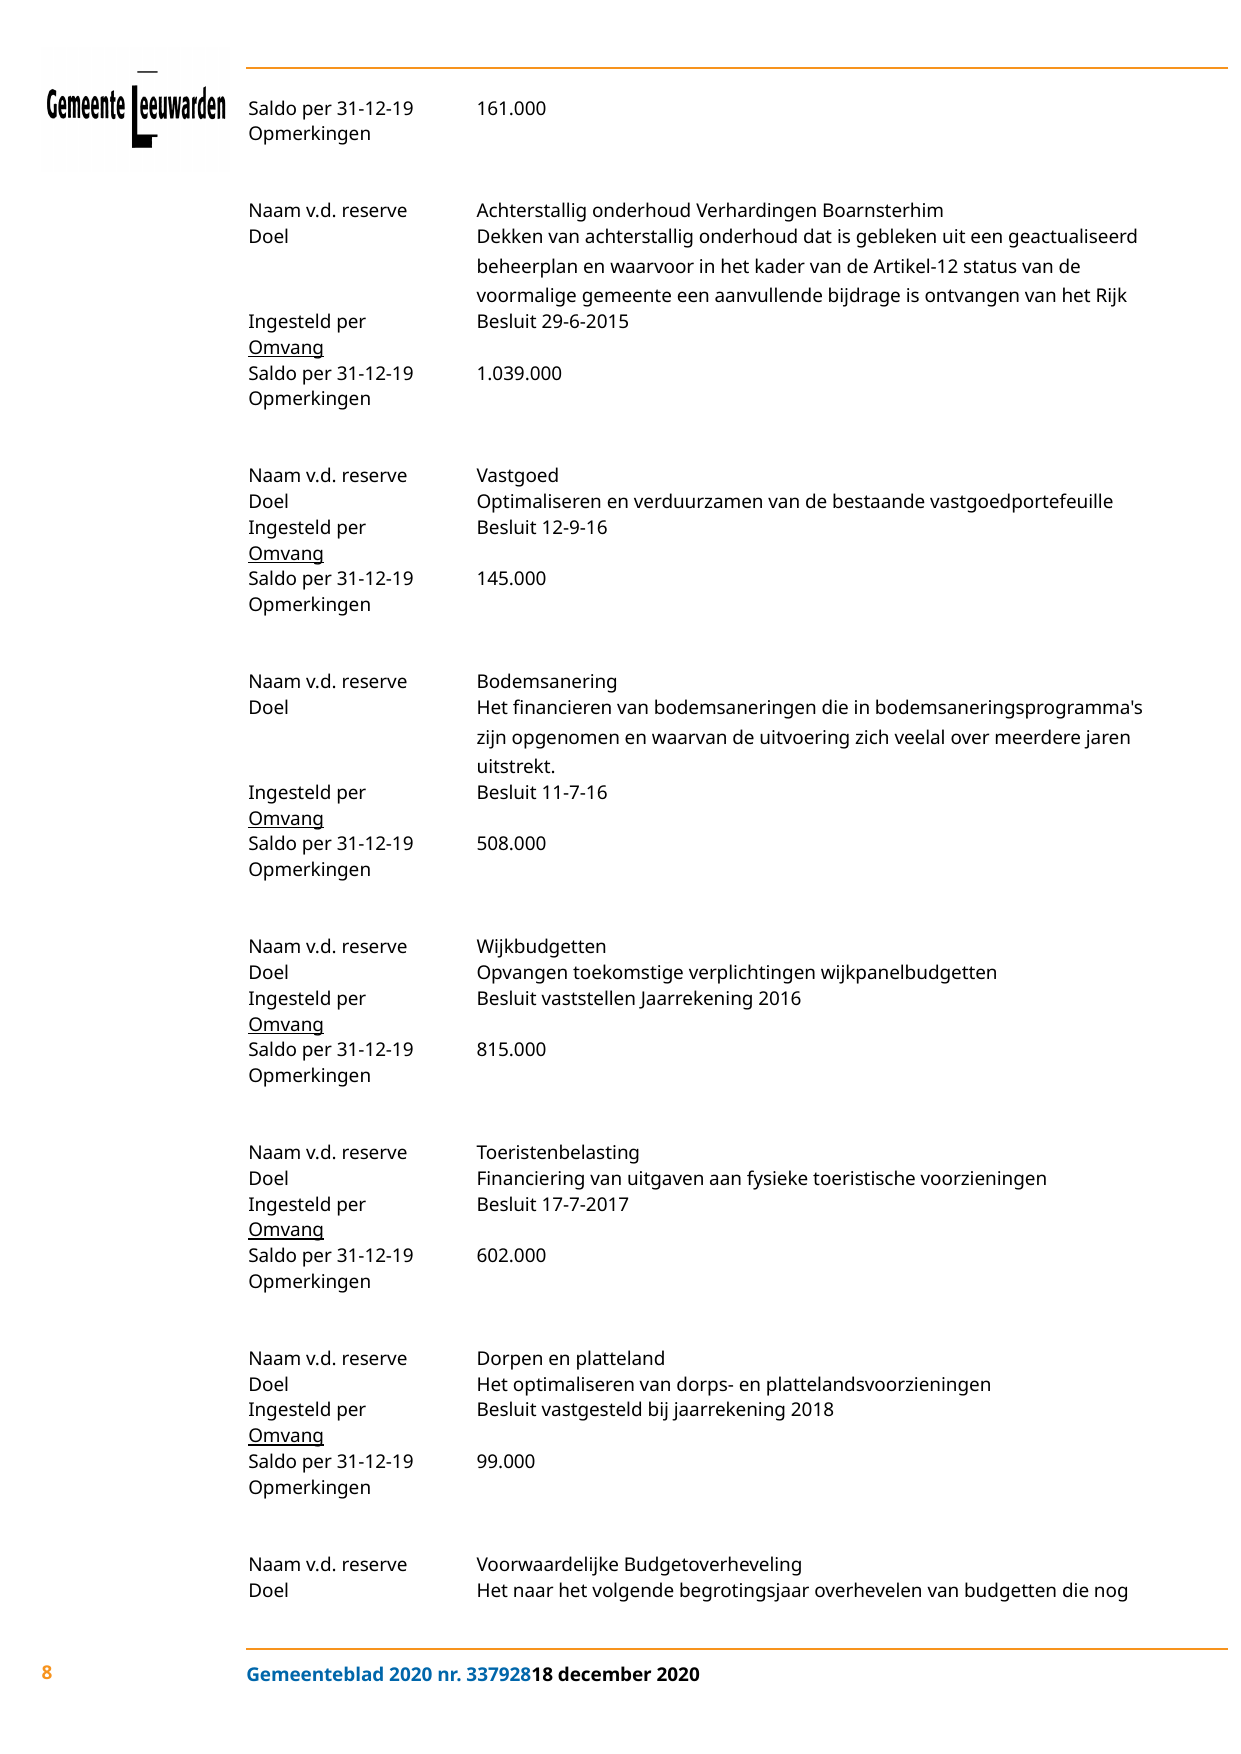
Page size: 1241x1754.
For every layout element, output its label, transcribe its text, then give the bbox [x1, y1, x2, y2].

table_cell Besluit vastgesteld bij jaarrekening 2018 [476, 1397, 1152, 1422]
table_cell [248, 1500, 476, 1525]
table_cell 602.000 [476, 1242, 1152, 1268]
table_cell [476, 172, 1152, 198]
table_cell [476, 1423, 1152, 1448]
table_cell [476, 334, 1152, 360]
table_cell Saldo per 31-12-19 [248, 1242, 476, 1268]
table_cell Opvangen toekomstige verplichtingen wijkpanelbudgetten [476, 959, 1152, 985]
table_cell [476, 1294, 1152, 1319]
table_cell Omvang [248, 805, 476, 831]
table_cell Doel [248, 1165, 476, 1191]
table_cell [476, 1474, 1152, 1499]
table_cell Doel [248, 694, 476, 779]
table_cell [476, 1114, 1152, 1139]
table_cell [476, 540, 1152, 566]
table_cell Ingesteld per [248, 514, 476, 540]
table_cell [248, 617, 476, 643]
table_cell [476, 591, 1152, 617]
table_cell [476, 1062, 1152, 1088]
table_cell 1.039.000 [476, 360, 1152, 386]
table_cell [476, 1268, 1152, 1294]
table_cell Besluit 17-7-2017 [476, 1191, 1152, 1217]
table_cell 99.000 [476, 1448, 1152, 1474]
table_cell [476, 146, 1152, 172]
table_cell [476, 1320, 1152, 1345]
table_cell Ingesteld per [248, 1191, 476, 1217]
table_cell [476, 386, 1152, 411]
table_cell Voorwaardelijke Budgetoverheveling [476, 1551, 1152, 1577]
table_cell [476, 856, 1152, 882]
table_cell Opmerkingen [248, 1474, 476, 1499]
table_cell 145.000 [476, 566, 1152, 591]
table_cell Opmerkingen [248, 1268, 476, 1294]
table_cell [248, 643, 476, 668]
table_cell [248, 882, 476, 908]
table_cell Besluit 11-7-16 [476, 779, 1152, 805]
table_cell Ingesteld per [248, 779, 476, 805]
table_cell [476, 805, 1152, 831]
table_cell Naam v.d. reserve [248, 1345, 476, 1371]
table_cell [248, 146, 476, 172]
table_cell [476, 1217, 1152, 1242]
table_cell 508.000 [476, 831, 1152, 856]
table_cell [248, 1088, 476, 1114]
table_cell Omvang [248, 1423, 476, 1448]
table_cell Toeristenbelasting [476, 1139, 1152, 1165]
table_cell Opmerkingen [248, 591, 476, 617]
table_cell Het naar het volgende begrotingsjaar overhevelen van budgetten die nog [476, 1577, 1152, 1602]
table_cell [248, 1114, 476, 1139]
table_cell Opmerkingen [248, 1062, 476, 1088]
table_cell Opmerkingen [248, 856, 476, 882]
table_cell [476, 643, 1152, 668]
table_cell Saldo per 31-12-19 [248, 360, 476, 386]
table_cell Doel [248, 489, 476, 514]
table_cell Opmerkingen [248, 121, 476, 146]
table_cell Opmerkingen [248, 386, 476, 411]
table_cell Naam v.d. reserve [248, 1139, 476, 1165]
table_cell Wijkbudgetten [476, 934, 1152, 959]
table_cell Doel [248, 1371, 476, 1397]
table_cell Dekken van achterstallig onderhoud dat is gebleken uit een geactualiseerd beheerplan en waarvoor in het kader van de Artikel-12 status van de voormalige gemeente een aanvullende bijdrage is ontvangen van het Rijk [476, 224, 1152, 308]
table_cell Optimaliseren en verduurzamen van de bestaande vastgoedportefeuille [476, 489, 1152, 514]
table_cell [476, 121, 1152, 146]
table_cell Ingesteld per [248, 308, 476, 334]
table_cell Omvang [248, 1011, 476, 1036]
table_cell [248, 1525, 476, 1551]
table_cell Doel [248, 1577, 476, 1602]
table_cell [476, 1500, 1152, 1525]
table_cell Omvang [248, 334, 476, 360]
table_cell Het financieren van bodemsaneringen die in bodemsaneringsprogramma's zijn opgenomen en waarvan de uitvoering zich veelal over meerdere jaren uitstrekt. [476, 694, 1152, 779]
table_cell [248, 1320, 476, 1345]
table_cell Doel [248, 959, 476, 985]
table_cell Omvang [248, 1217, 476, 1242]
table_cell [476, 411, 1152, 437]
table_cell Naam v.d. reserve [248, 1551, 476, 1577]
table_cell Het optimaliseren van dorps- en plattelandsvoorzieningen [476, 1371, 1152, 1397]
table_cell Besluit vaststellen Jaarrekening 2016 [476, 985, 1152, 1011]
table_cell Saldo per 31-12-19 [248, 1448, 476, 1474]
table_cell [476, 1525, 1152, 1551]
table_cell Ingesteld per [248, 1397, 476, 1422]
table_cell Saldo per 31-12-19 [248, 95, 476, 121]
table_cell Dorpen en platteland [476, 1345, 1152, 1371]
table_cell Vastgoed [476, 463, 1152, 488]
table_cell 815.000 [476, 1036, 1152, 1062]
table_cell Financiering van uitgaven aan fysieke toeristische voorzieningen [476, 1165, 1152, 1191]
table_cell [248, 908, 476, 933]
table_cell Saldo per 31-12-19 [248, 566, 476, 591]
table_cell Naam v.d. reserve [248, 934, 476, 959]
table_cell Bodemsanering [476, 669, 1152, 694]
table_cell [476, 437, 1152, 463]
table_cell Besluit 12-9-16 [476, 514, 1152, 540]
table_cell [248, 172, 476, 198]
table_cell [476, 617, 1152, 643]
table_cell Naam v.d. reserve [248, 463, 476, 488]
table_cell Omvang [248, 540, 476, 566]
table_cell Ingesteld per [248, 985, 476, 1011]
table_cell Besluit 29-6-2015 [476, 308, 1152, 334]
table_cell [476, 882, 1152, 908]
table_cell [248, 1294, 476, 1319]
table_cell [476, 908, 1152, 933]
table_cell Achterstallig onderhoud Verhardingen Boarnsterhim [476, 198, 1152, 223]
table_cell Saldo per 31-12-19 [248, 1036, 476, 1062]
table_cell Naam v.d. reserve [248, 198, 476, 223]
table_cell [248, 437, 476, 463]
picture [41, 47, 231, 172]
table_cell 161.000 [476, 95, 1152, 121]
table_cell [476, 1011, 1152, 1036]
table_cell Doel [248, 224, 476, 308]
table_cell Naam v.d. reserve [248, 669, 476, 694]
table_cell [476, 1088, 1152, 1114]
table_cell Saldo per 31-12-19 [248, 831, 476, 856]
table_cell [248, 411, 476, 437]
